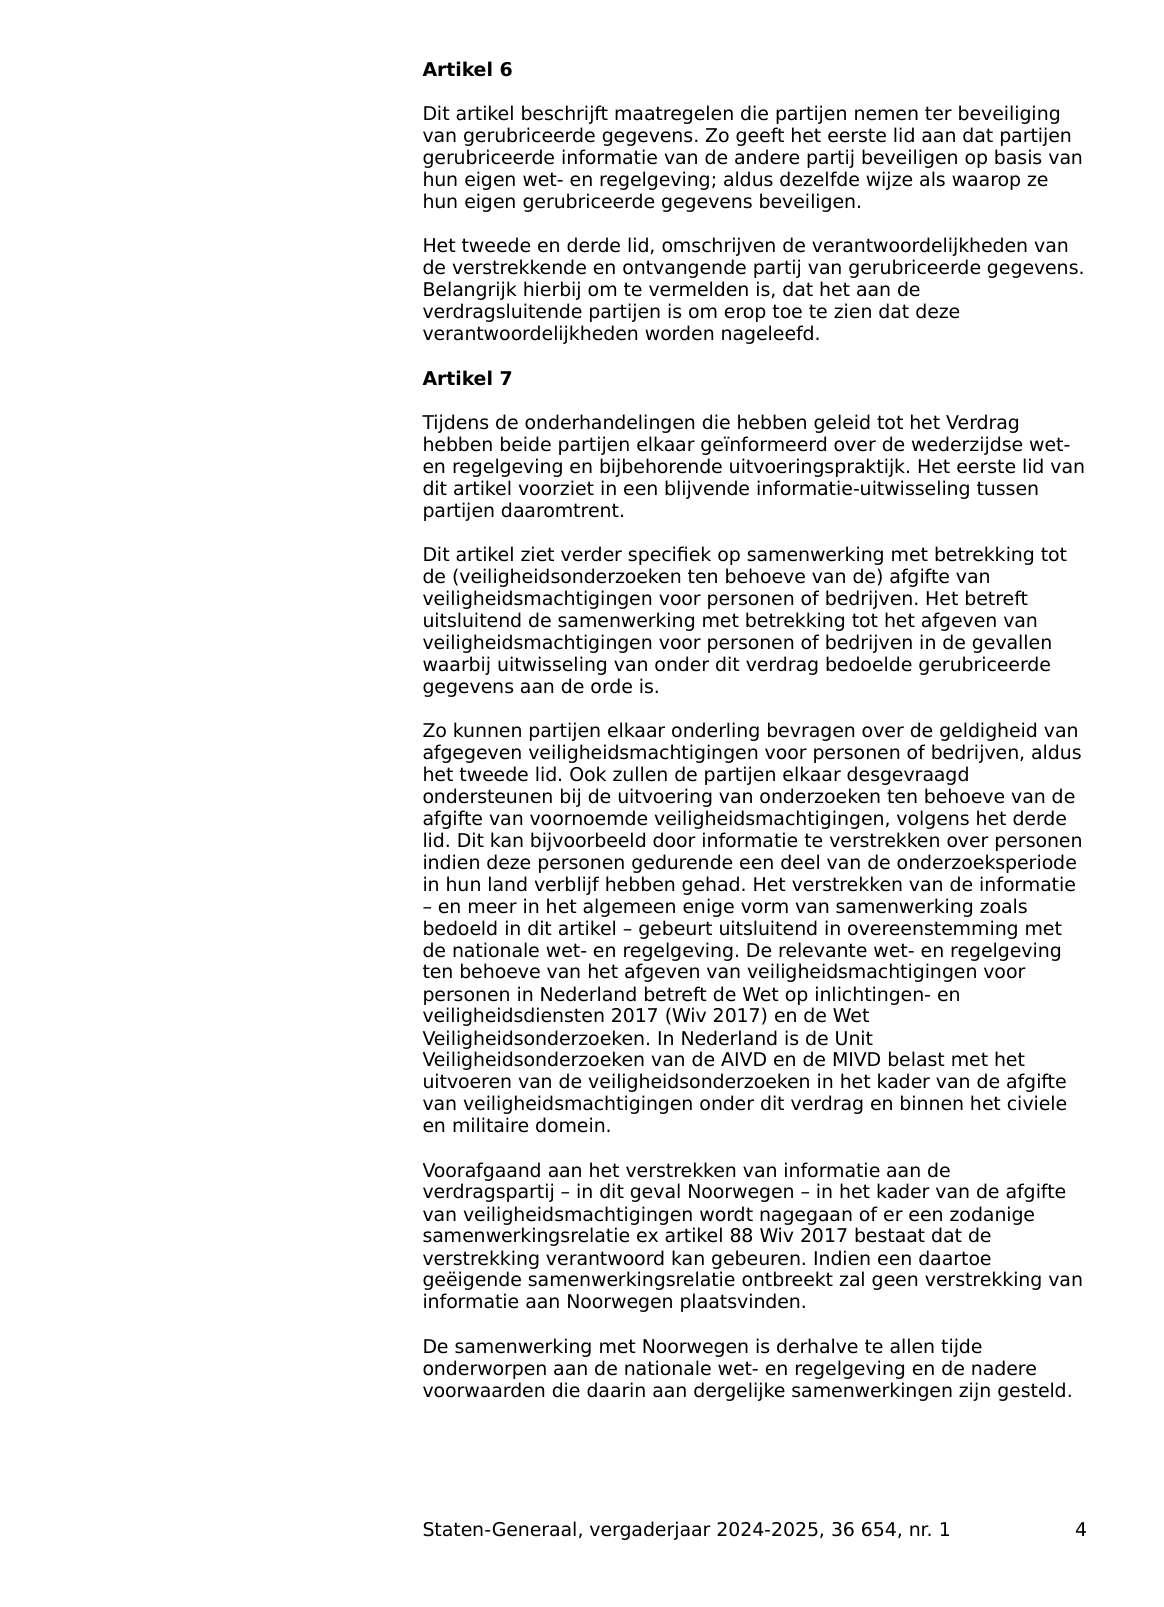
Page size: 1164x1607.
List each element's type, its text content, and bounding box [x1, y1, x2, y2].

text Dit artikel ziet verder specifiek op samenwerking met betrekking tot de (veiligheidsonderzoeken ten behoeve van de) afgifte van veiligheidsmachtigingen voor personen of bedrijven. Het betreft uitsluitend de samenwerking met betrekking tot het afgeven van veiligheidsmachtigingen voor personen of bedrijven in de gevallen waarbij uitwisseling van onder dit verdrag bedoelde gerubriceerde gegevens aan de orde is. [422, 544, 1087, 697]
text De samenwerking met Noorwegen is derhalve te allen tijde onderworpen aan de nationale wet- en regelgeving en de nadere voorwaarden die daarin aan dergelijke samenwerkingen zijn gesteld. [422, 1336, 1087, 1401]
subtitle Artikel 6 [422, 59, 1087, 81]
subtitle Artikel 7 [422, 367, 1087, 389]
text Voorafgaand aan het verstrekken van informatie aan de verdragspartij – in dit geval Noorwegen – in het kader van de afgifte van veiligheidsmachtigingen wordt nagegaan of er een zodanige samenwerkingsrelatie ex artikel 88 Wiv 2017 bestaat dat de verstrekking verantwoord kan gebeuren. Indien een daartoe geëigende samenwerkingsrelatie ontbreekt zal geen verstrekking van informatie aan Noorwegen plaatsvinden. [422, 1159, 1087, 1313]
text Tijdens de onderhandelingen die hebben geleid tot het Verdrag hebben beide partijen elkaar geïnformeerd over de wederzijdse wet- en regelgeving en bijbehorende uitvoeringspraktijk. Het eerste lid van dit artikel voorziet in een blijvende informatie-uitwisseling tussen partijen daaromtrent. [422, 412, 1087, 521]
text Zo kunnen partijen elkaar onderling bevragen over de geldigheid van afgegeven veiligheidsmachtigingen voor personen of bedrijven, aldus het tweede lid. Ook zullen de partijen elkaar desgevraagd ondersteunen bij de uitvoering van onderzoeken ten behoeve van de afgifte van voornoemde veiligheidsmachtigingen, volgens het derde lid. Dit kan bijvoorbeeld door informatie te verstrekken over personen indien deze personen gedurende een deel van de onderzoeksperiode in hun land verblijf hebben gehad. Het verstrekken van de informatie – en meer in het algemeen enige vorm van samenwerking zoals bedoeld in dit artikel – gebeurt uitsluitend in overeenstemming met de nationale wet- en regelgeving. De relevante wet- en regelgeving ten behoeve van het afgeven van veiligheidsmachtigingen voor personen in Nederland betreft de Wet op inlichtingen- en veiligheidsdiensten 2017 (Wiv 2017) en de Wet Veiligheidsonderzoeken. In Nederland is de Unit Veiligheidsonderzoeken van de AIVD en de MIVD belast met het uitvoeren van de veiligheidsonderzoeken in het kader van de afgifte van veiligheidsmachtigingen onder dit verdrag en binnen het civiele en militaire domein. [422, 720, 1087, 1137]
text Dit artikel beschrijft maatregelen die partijen nemen ter beveiliging van gerubriceerde gegevens. Zo geeft het eerste lid aan dat partijen gerubriceerde informatie van de andere partij beveiligen op basis van hun eigen wet- en regelgeving; aldus dezelfde wijze als waarop ze hun eigen gerubriceerde gegevens beveiligen. [422, 103, 1087, 213]
text Het tweede en derde lid, omschrijven de verantwoordelijkheden van de verstrekkende en ontvangende partij van gerubriceerde gegevens. Belangrijk hierbij om te vermelden is, dat het aan de verdragsluitende partijen is om erop toe te zien dat deze verantwoordelijkheden worden nageleefd. [422, 235, 1087, 345]
